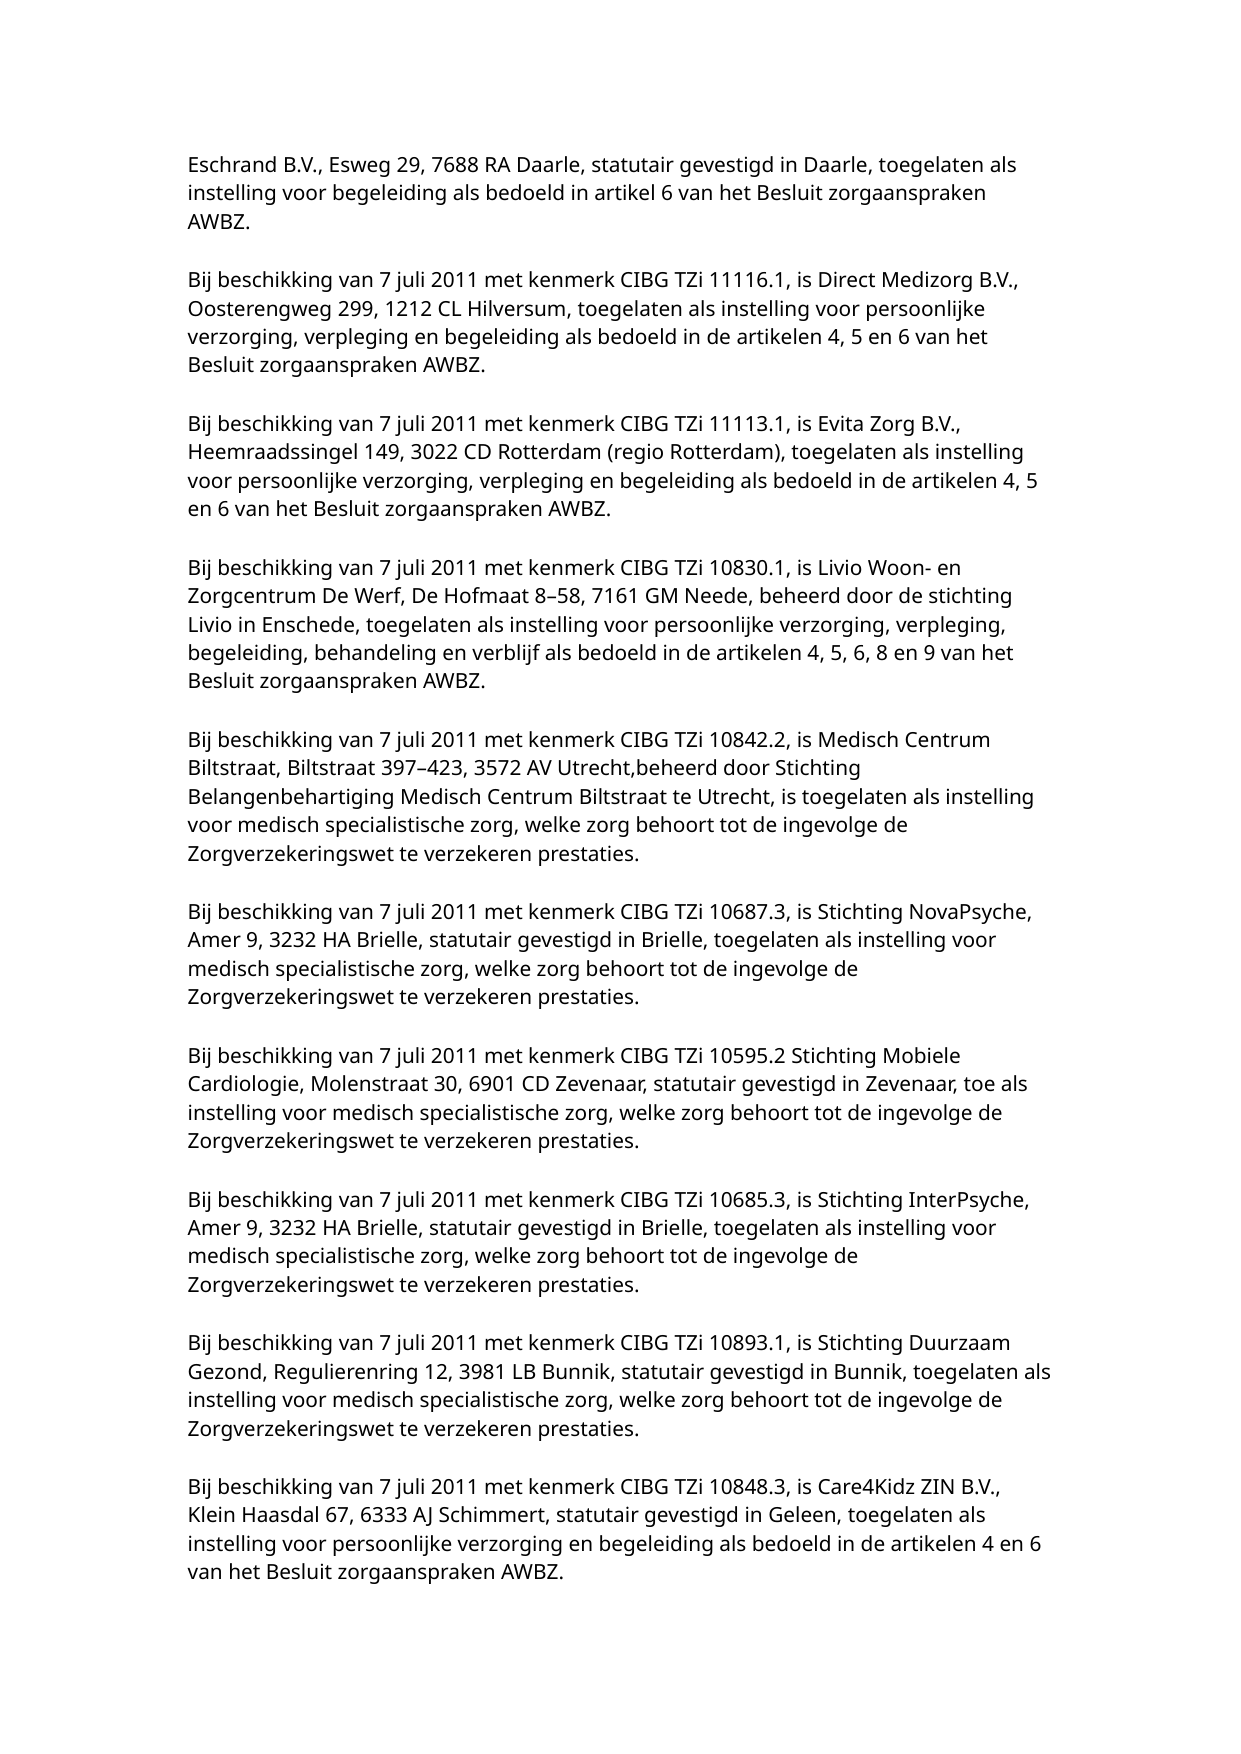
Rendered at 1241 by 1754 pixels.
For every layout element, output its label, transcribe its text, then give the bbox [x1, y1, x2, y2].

text Bij beschikking van 7 juli 2011 met kenmerk CIBG TZi 10595.2 Stichting Mobiele Cardiologie, Molenstraat 30, 6901 CD Zevenaar, statutair gevestigd in Zevenaar, toe als instelling voor medisch specialistische zorg, welke zorg behoort tot de ingevolge de Zorgverzekeringswet te verzekeren prestaties. [187, 1041, 1053, 1155]
text Bij beschikking van 7 juli 2011 met kenmerk CIBG TZi 10687.3, is Stichting NovaPsyche, Amer 9, 3232 HA Brielle, statutair gevestigd in Brielle, toegelaten als instelling voor medisch specialistische zorg, welke zorg behoort tot de ingevolge de Zorgverzekeringswet te verzekeren prestaties. [187, 897, 1053, 1011]
text Eschrand B.V., Esweg 29, 7688 RA Daarle, statutair gevestigd in Daarle, toegelaten als instelling voor begeleiding als bedoeld in artikel 6 van het Besluit zorgaanspraken AWBZ. [187, 150, 1053, 235]
text Bij beschikking van 7 juli 2011 met kenmerk CIBG TZi 10685.3, is Stichting InterPsyche, Amer 9, 3232 HA Brielle, statutair gevestigd in Brielle, toegelaten als instelling voor medisch specialistische zorg, welke zorg behoort tot de ingevolge de Zorgverzekeringswet te verzekeren prestaties. [187, 1185, 1053, 1298]
text Bij beschikking van 7 juli 2011 met kenmerk CIBG TZi 10842.2, is Medisch Centrum Biltstraat, Biltstraat 397–423, 3572 AV Utrecht,beheerd door Stichting Belangenbehartiging Medisch Centrum Biltstraat te Utrecht, is toegelaten als instelling voor medisch specialistische zorg, welke zorg behoort tot de ingevolge de Zorgverzekeringswet te verzekeren prestaties. [187, 725, 1053, 867]
text Bij beschikking van 7 juli 2011 met kenmerk CIBG TZi 11116.1, is Direct Medizorg B.V., Oosterengweg 299, 1212 CL Hilversum, toegelaten als instelling voor persoonlijke verzorging, verpleging en begeleiding als bedoeld in de artikelen 4, 5 en 6 van het Besluit zorgaanspraken AWBZ. [187, 265, 1053, 379]
text Bij beschikking van 7 juli 2011 met kenmerk CIBG TZi 10848.3, is Care4Kidz ZIN B.V., Klein Haasdal 67, 6333 AJ Schimmert, statutair gevestigd in Geleen, toegelaten als instelling voor persoonlijke verzorging en begeleiding als bedoeld in de artikelen 4 en 6 van het Besluit zorgaanspraken AWBZ. [187, 1472, 1053, 1586]
text Bij beschikking van 7 juli 2011 met kenmerk CIBG TZi 10830.1, is Livio Woon- en Zorgcentrum De Werf, De Hofmaat 8–58, 7161 GM Neede, beheerd door de stichting Livio in Enschede, toegelaten als instelling voor persoonlijke verzorging, verpleging, begeleiding, behandeling en verblijf als bedoeld in de artikelen 4, 5, 6, 8 en 9 van het Besluit zorgaanspraken AWBZ. [187, 553, 1053, 695]
text Bij beschikking van 7 juli 2011 met kenmerk CIBG TZi 11113.1, is Evita Zorg B.V., Heemraadssingel 149, 3022 CD Rotterdam (regio Rotterdam), toegelaten als instelling voor persoonlijke verzorging, verpleging en begeleiding als bedoeld in de artikelen 4, 5 en 6 van het Besluit zorgaanspraken AWBZ. [187, 409, 1053, 523]
text Bij beschikking van 7 juli 2011 met kenmerk CIBG TZi 10893.1, is Stichting Duurzaam Gezond, Regulierenring 12, 3981 LB Bunnik, statutair gevestigd in Bunnik, toegelaten als instelling voor medisch specialistische zorg, welke zorg behoort tot de ingevolge de Zorgverzekeringswet te verzekeren prestaties. [187, 1328, 1053, 1442]
